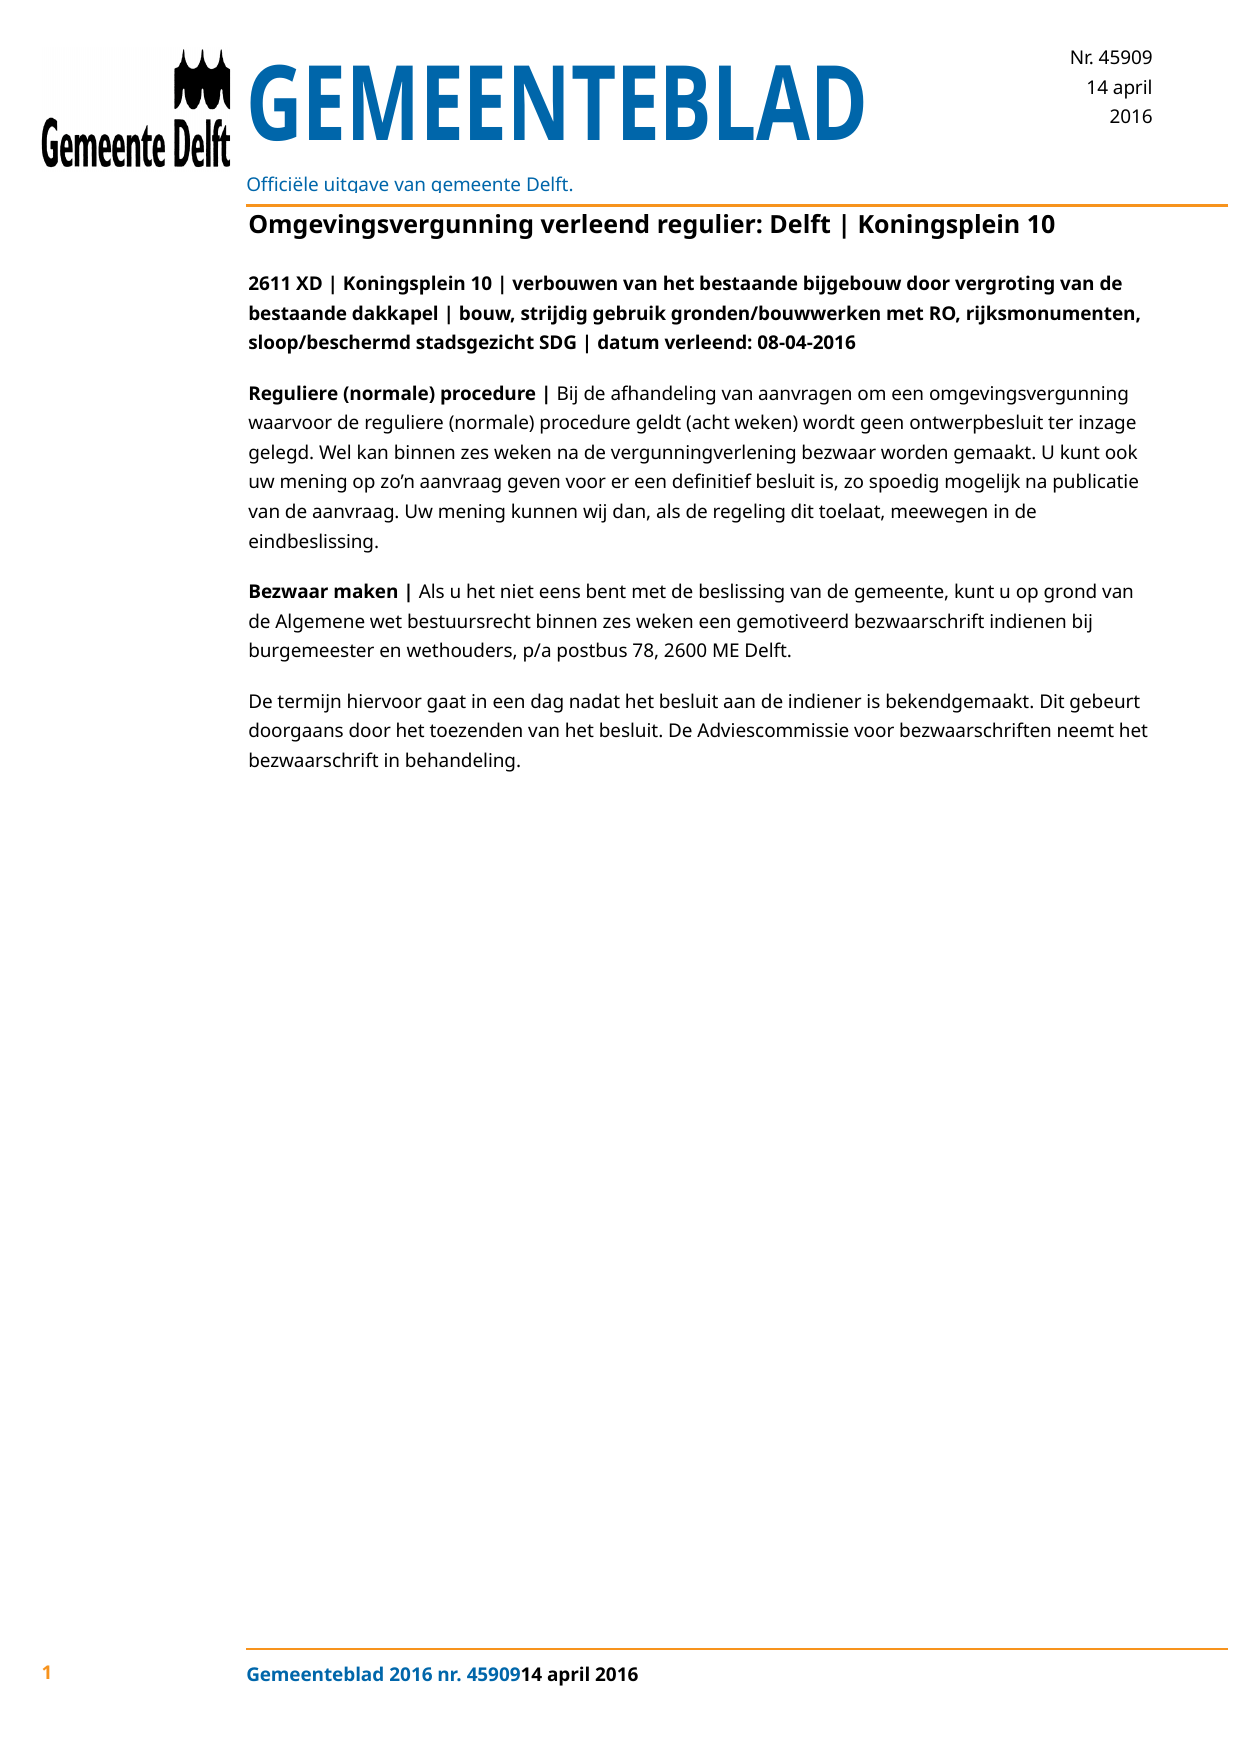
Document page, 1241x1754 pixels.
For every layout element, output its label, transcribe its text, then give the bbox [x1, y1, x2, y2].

text Bezwaar maken | Als u het niet eens bent met de beslissing van de gemeente, kunt u op grond van de Algemene wet bestuursrecht binnen zes weken een gemotiveerd bezwaarschrift indienen bij burgemeester en wethouders, p/a postbus 78, 2600 ME Delft. [248, 578, 1152, 663]
text 2611 XD | Koningsplein 10 | verbouwen van het bestaande bijgebouw door vergroting van de bestaande dakkapel | bouw, strijdig gebruik gronden/bouwwerken met RO, rijksmonumenten, sloop/beschermd stadsgezicht SDG | datum verleend: 08-04-2016 [248, 270, 1152, 355]
text De termijn hiervoor gaat in een dag nadat het besluit aan de indiener is bekendgemaakt. Dit gebeurt doorgaans door het toezenden van het besluit. De Adviescommissie voor bezwaarschriften neemt het bezwaarschrift in behandeling. [248, 688, 1152, 773]
picture [41, 47, 231, 172]
text Omgevingsvergunning verleend regulier: Delft | Koningsplein 10 [248, 207, 1152, 241]
text Reguliere (normale) procedure | Bij de afhandeling van aanvragen om een omgevingsvergunning waarvoor de reguliere (normale) procedure geldt (acht weken) wordt geen ontwerpbesluit ter inzage gelegd. Wel kan binnen zes weken na de vergunningverlening bezwaar worden gemaakt. U kunt ook uw mening op zo’n aanvraag geven voor er een definitief besluit is, zo spoedig mogelijk na publicatie van de aanvraag. Uw mening kunnen wij dan, als de regeling dit toelaat, meewegen in de eindbeslissing. [248, 380, 1152, 553]
